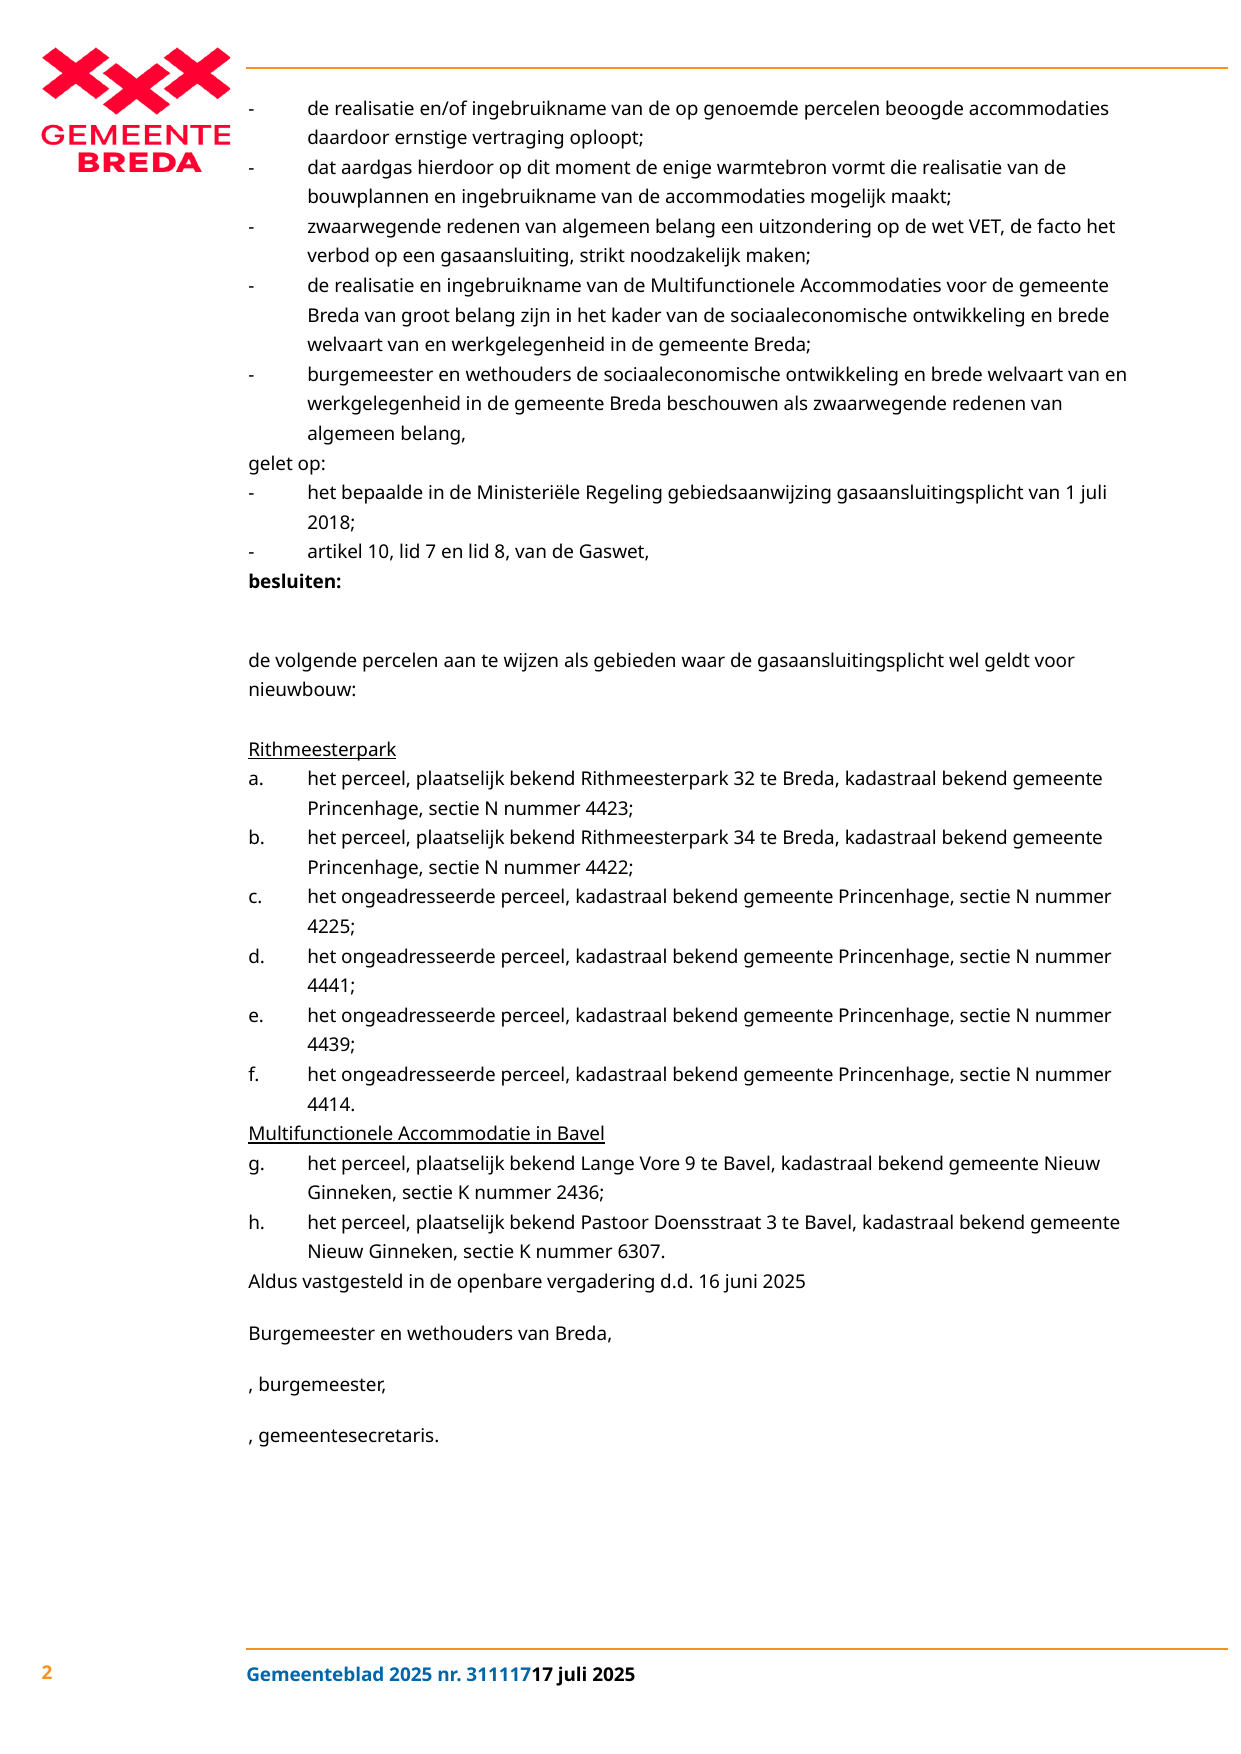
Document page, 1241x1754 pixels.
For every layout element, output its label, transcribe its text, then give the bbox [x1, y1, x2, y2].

picture [41, 47, 231, 172]
list zwaarwegende redenen van algemeen belang een uitzondering op de wet VET, de facto het verbod op een gasaansluiting, strikt noodzakelijk maken; [248, 213, 1152, 268]
list de realisatie en/of ingebruikname van de op genoemde percelen beoogde accommodaties daardoor ernstige vertraging oploopt; [248, 95, 1152, 150]
list het perceel, plaatselijk bekend Rithmeesterpark 32 te Breda, kadastraal bekend gemeente Princenhage, sectie N nummer 4423; [248, 765, 1152, 821]
text Burgemeester en wethouders van Breda, [248, 1320, 1152, 1345]
text besluiten: [248, 568, 1152, 594]
text gelet op: [248, 450, 1152, 476]
list dat aardgas hierdoor op dit moment de enige warmtebron vormt die realisatie van de bouwplannen en ingebruikname van de accommodaties mogelijk maakt; [248, 154, 1152, 209]
list burgemeester en wethouders de sociaaleconomische ontwikkeling en brede welvaart van en werkgelegenheid in de gemeente Breda beschouwen als zwaarwegende redenen van algemeen belang, [248, 361, 1152, 446]
list het ongeadresseerde perceel, kadastraal bekend gemeente Princenhage, sectie N nummer 4441; [248, 943, 1152, 998]
text , gemeentesecretaris. [248, 1423, 1152, 1448]
list het perceel, plaatselijk bekend Pastoor Doensstraat 3 te Bavel, kadastraal bekend gemeente Nieuw Ginneken, sectie K nummer 6307. [248, 1209, 1152, 1264]
list het ongeadresseerde perceel, kadastraal bekend gemeente Princenhage, sectie N nummer 4439; [248, 1002, 1152, 1057]
list het perceel, plaatselijk bekend Rithmeesterpark 34 te Breda, kadastraal bekend gemeente Princenhage, sectie N nummer 4422; [248, 824, 1152, 880]
text de volgende percelen aan te wijzen als gebieden waar de gasaansluitingsplicht wel geldt voor nieuwbouw: [248, 647, 1152, 702]
list het bepaalde in de Ministeriële Regeling gebiedsaanwijzing gasaansluitingsplicht van 1 juli 2018; [248, 479, 1152, 535]
text Rithmeesterpark [248, 736, 1152, 761]
list het ongeadresseerde perceel, kadastraal bekend gemeente Princenhage, sectie N nummer 4414. [248, 1061, 1152, 1116]
list het perceel, plaatselijk bekend Lange Vore 9 te Bavel, kadastraal bekend gemeente Nieuw Ginneken, sectie K nummer 2436; [248, 1150, 1152, 1205]
text Multifunctionele Accommodatie in Bavel [248, 1120, 1152, 1146]
list het ongeadresseerde perceel, kadastraal bekend gemeente Princenhage, sectie N nummer 4225; [248, 884, 1152, 939]
text , burgemeester, [248, 1371, 1152, 1397]
list de realisatie en ingebruikname van de Multifunctionele Accommodaties voor de gemeente Breda van groot belang zijn in het kader van de sociaaleconomische ontwikkeling en brede welvaart van en werkgelegenheid in de gemeente Breda; [248, 272, 1152, 357]
text Aldus vastgesteld in de openbare vergadering d.d. 16 juni 2025 [248, 1268, 1152, 1294]
list artikel 10, lid 7 en lid 8, van de Gaswet, [248, 538, 1152, 564]
